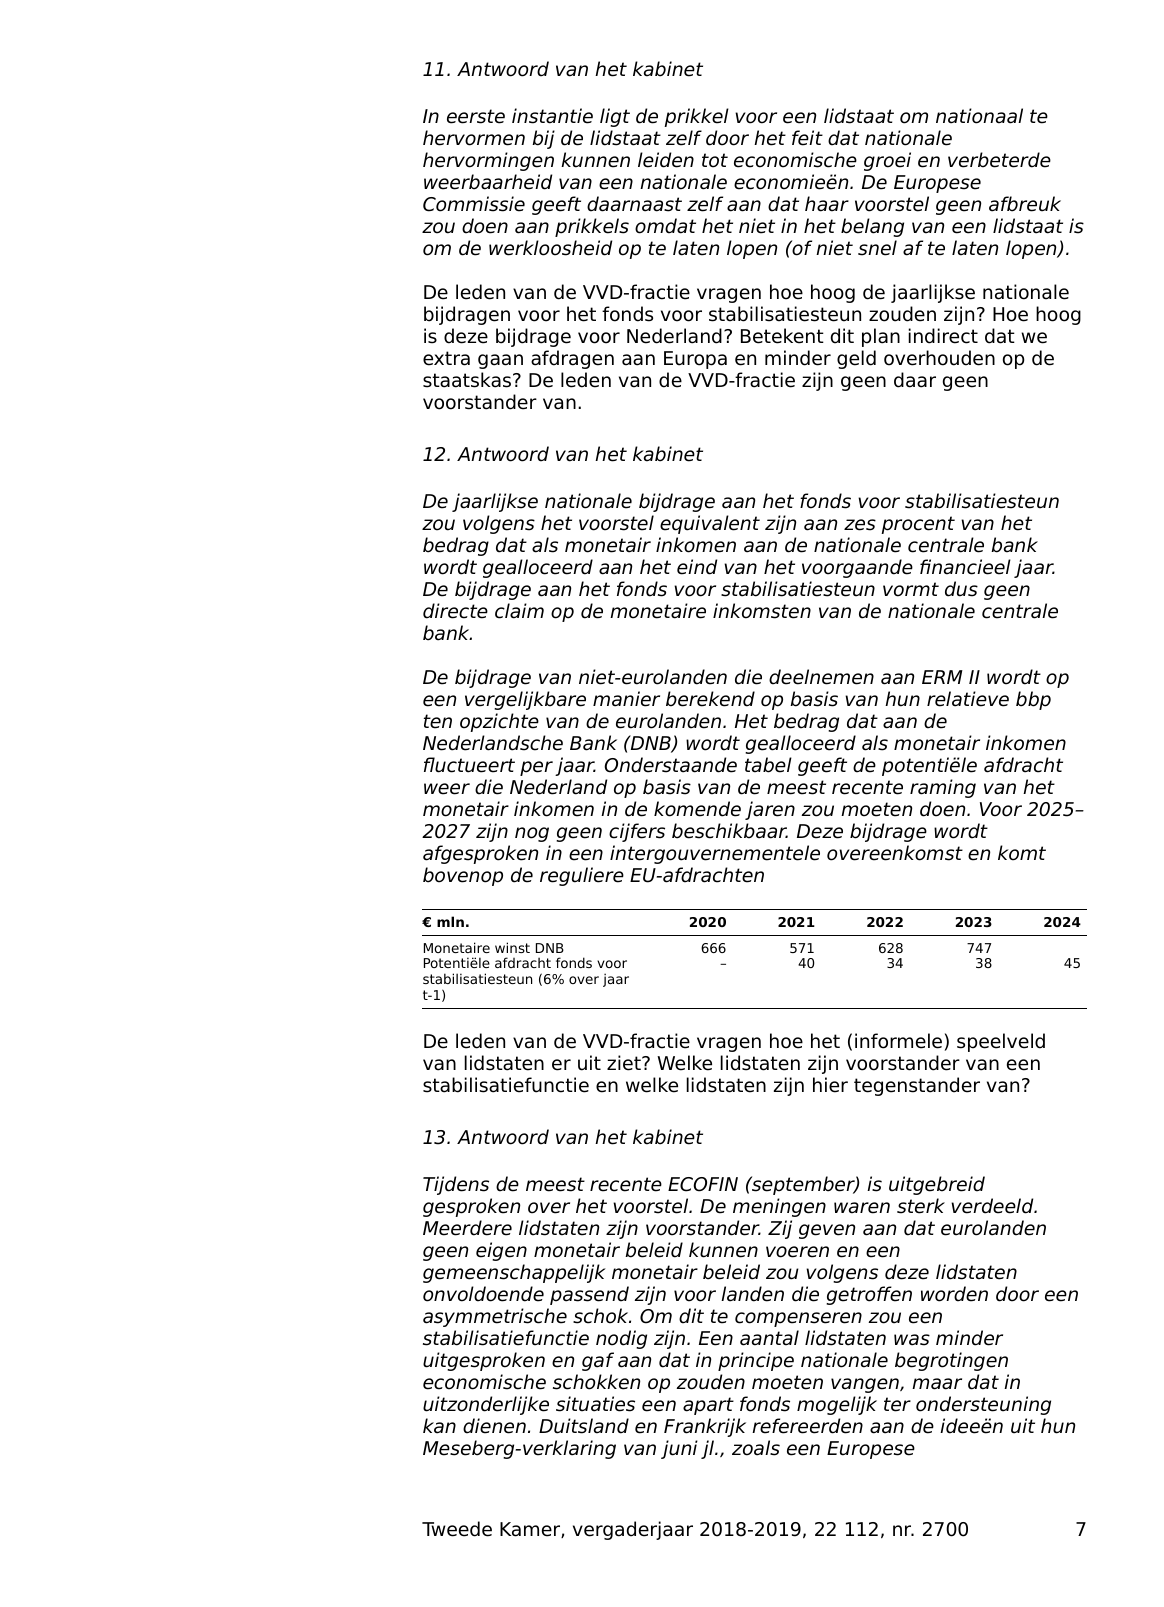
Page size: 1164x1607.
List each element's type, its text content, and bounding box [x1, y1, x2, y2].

table_header 2021 [732, 910, 821, 935]
text De leden van de VVD-fractie vragen hoe het (informele) speelveld van lidstaten er uit ziet? Welke lidstaten zijn voorstander van een stabilisatiefunctie en welke lidstaten zijn hier tegenstander van? [422, 1031, 1087, 1097]
table_cell – [644, 956, 732, 1008]
table_header 2024 [998, 910, 1087, 935]
table_cell 34 [821, 956, 909, 1008]
table_header 2022 [821, 910, 909, 935]
subtitle 13. Antwoord van het kabinet [422, 1127, 1087, 1149]
table_header 2023 [910, 910, 998, 935]
table_cell Monetaire winst DNB [422, 936, 644, 956]
subtitle 11. Antwoord van het kabinet [422, 59, 1087, 81]
table_header € mln. [422, 910, 644, 935]
text De jaarlijkse nationale bijdrage aan het fonds voor stabilisatiesteun zou volgens het voorstel equivalent zijn aan zes procent van het bedrag dat als monetair inkomen aan de nationale centrale bank wordt gealloceerd aan het eind van het voorgaande financieel jaar. De bijdrage aan het fonds voor stabilisatiesteun vormt dus geen directe claim op de monetaire inkomsten van de nationale centrale bank. [422, 491, 1087, 645]
table_header 2020 [644, 910, 732, 935]
table_cell 571 [732, 936, 821, 956]
text Tijdens de meest recente ECOFIN (september) is uitgebreid gesproken over het voorstel. De meningen waren sterk verdeeld. Meerdere lidstaten zijn voorstander. Zij geven aan dat eurolanden geen eigen monetair beleid kunnen voeren en een gemeenschappelijk monetair beleid zou volgens deze lidstaten onvoldoende passend zijn voor landen die getroffen worden door een asymmetrische schok. Om dit te compenseren zou een stabilisatiefunctie nodig zijn. Een aantal lidstaten was minder uitgesproken en gaf aan dat in principe nationale begrotingen economische schokken op zouden moeten vangen, maar dat in uitzonderlijke situaties een apart fonds mogelijk ter ondersteuning kan dienen. Duitsland en Frankrijk refereerden aan de ideeën uit hun Meseberg-verklaring van juni jl., zoals een Europese [422, 1174, 1087, 1460]
table_cell 747 [910, 936, 998, 956]
table_cell 45 [998, 956, 1087, 1008]
text De bijdrage van niet-eurolanden die deelnemen aan ERM II wordt op een vergelijkbare manier berekend op basis van hun relatieve bbp ten opzichte van de eurolanden. Het bedrag dat aan de Nederlandsche Bank (DNB) wordt gealloceerd als monetair inkomen fluctueert per jaar. Onderstaande tabel geeft de potentiële afdracht weer die Nederland op basis van de meest recente raming van het monetair inkomen in de komende jaren zou moeten doen. Voor 2025–2027 zijn nog geen cijfers beschikbaar. Deze bijdrage wordt afgesproken in een intergouvernementele overeenkomst en komt bovenop de reguliere EU-afdrachten [422, 667, 1087, 887]
table_cell [998, 936, 1087, 956]
text De leden van de VVD-fractie vragen hoe hoog de jaarlijkse nationale bijdragen voor het fonds voor stabilisatiesteun zouden zijn? Hoe hoog is deze bijdrage voor Nederland? Betekent dit plan indirect dat we extra gaan afdragen aan Europa en minder geld overhouden op de staatskas? De leden van de VVD-fractie zijn geen daar geen voorstander van. [422, 282, 1087, 414]
table_cell 628 [821, 936, 909, 956]
text In eerste instantie ligt de prikkel voor een lidstaat om nationaal te hervormen bij de lidstaat zelf door het feit dat nationale hervormingen kunnen leiden tot economische groei en verbeterde weerbaarheid van een nationale economieën. De Europese Commissie geeft daarnaast zelf aan dat haar voorstel geen afbreuk zou doen aan prikkels omdat het niet in het belang van een lidstaat is om de werkloosheid op te laten lopen (of niet snel af te laten lopen). [422, 106, 1087, 260]
table_cell 666 [644, 936, 732, 956]
subtitle 12. Antwoord van het kabinet [422, 444, 1087, 466]
table_cell 38 [910, 956, 998, 1008]
table_cell Potentiële afdracht fonds voor stabilisatiesteun (6% over jaar t-1) [422, 956, 644, 1008]
table_cell 40 [732, 956, 821, 1008]
